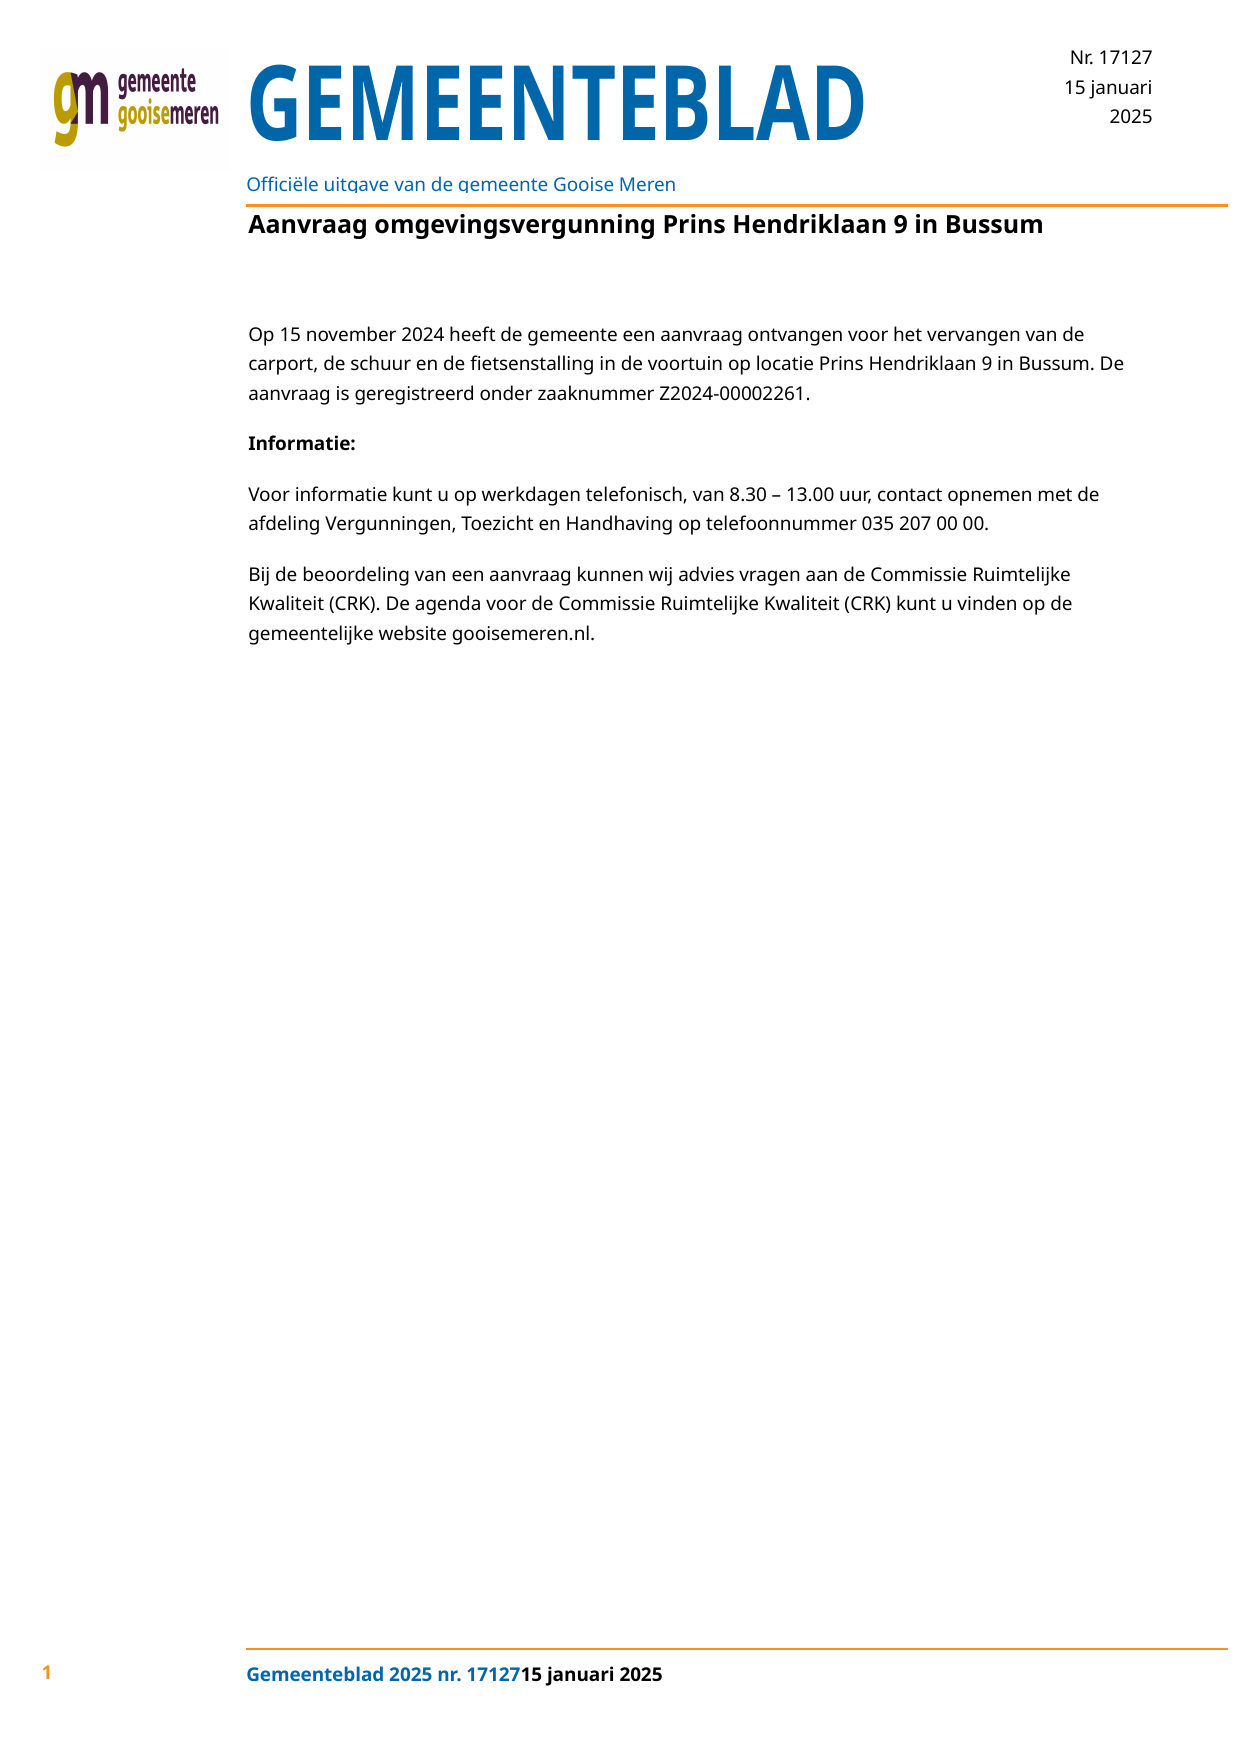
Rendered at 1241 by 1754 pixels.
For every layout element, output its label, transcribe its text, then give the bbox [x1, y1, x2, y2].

text Informatie: [248, 430, 1152, 456]
text Voor informatie kunt u op werkdagen telefonisch, van 8.30 – 13.00 uur, contact opnemen met de afdeling Vergunningen, Toezicht en Handhaving op telefoonnummer 035 207 00 00. [248, 481, 1152, 536]
text Aanvraag omgevingsvergunning Prins Hendriklaan 9 in Bussum [248, 207, 1152, 241]
picture [41, 47, 231, 172]
text Op 15 november 2024 heeft de gemeente een aanvraag ontvangen voor het vervangen van de carport, de schuur en de fietsenstalling in de voortuin op locatie Prins Hendriklaan 9 in Bussum. De aanvraag is geregistreerd onder zaaknummer Z2024-00002261. [248, 321, 1152, 406]
text Bij de beoordeling van een aanvraag kunnen wij advies vragen aan de Commissie Ruimtelijke Kwaliteit (CRK). De agenda voor de Commissie Ruimtelijke Kwaliteit (CRK) kunt u vinden op de gemeentelijke website gooisemeren.nl. [248, 561, 1152, 646]
